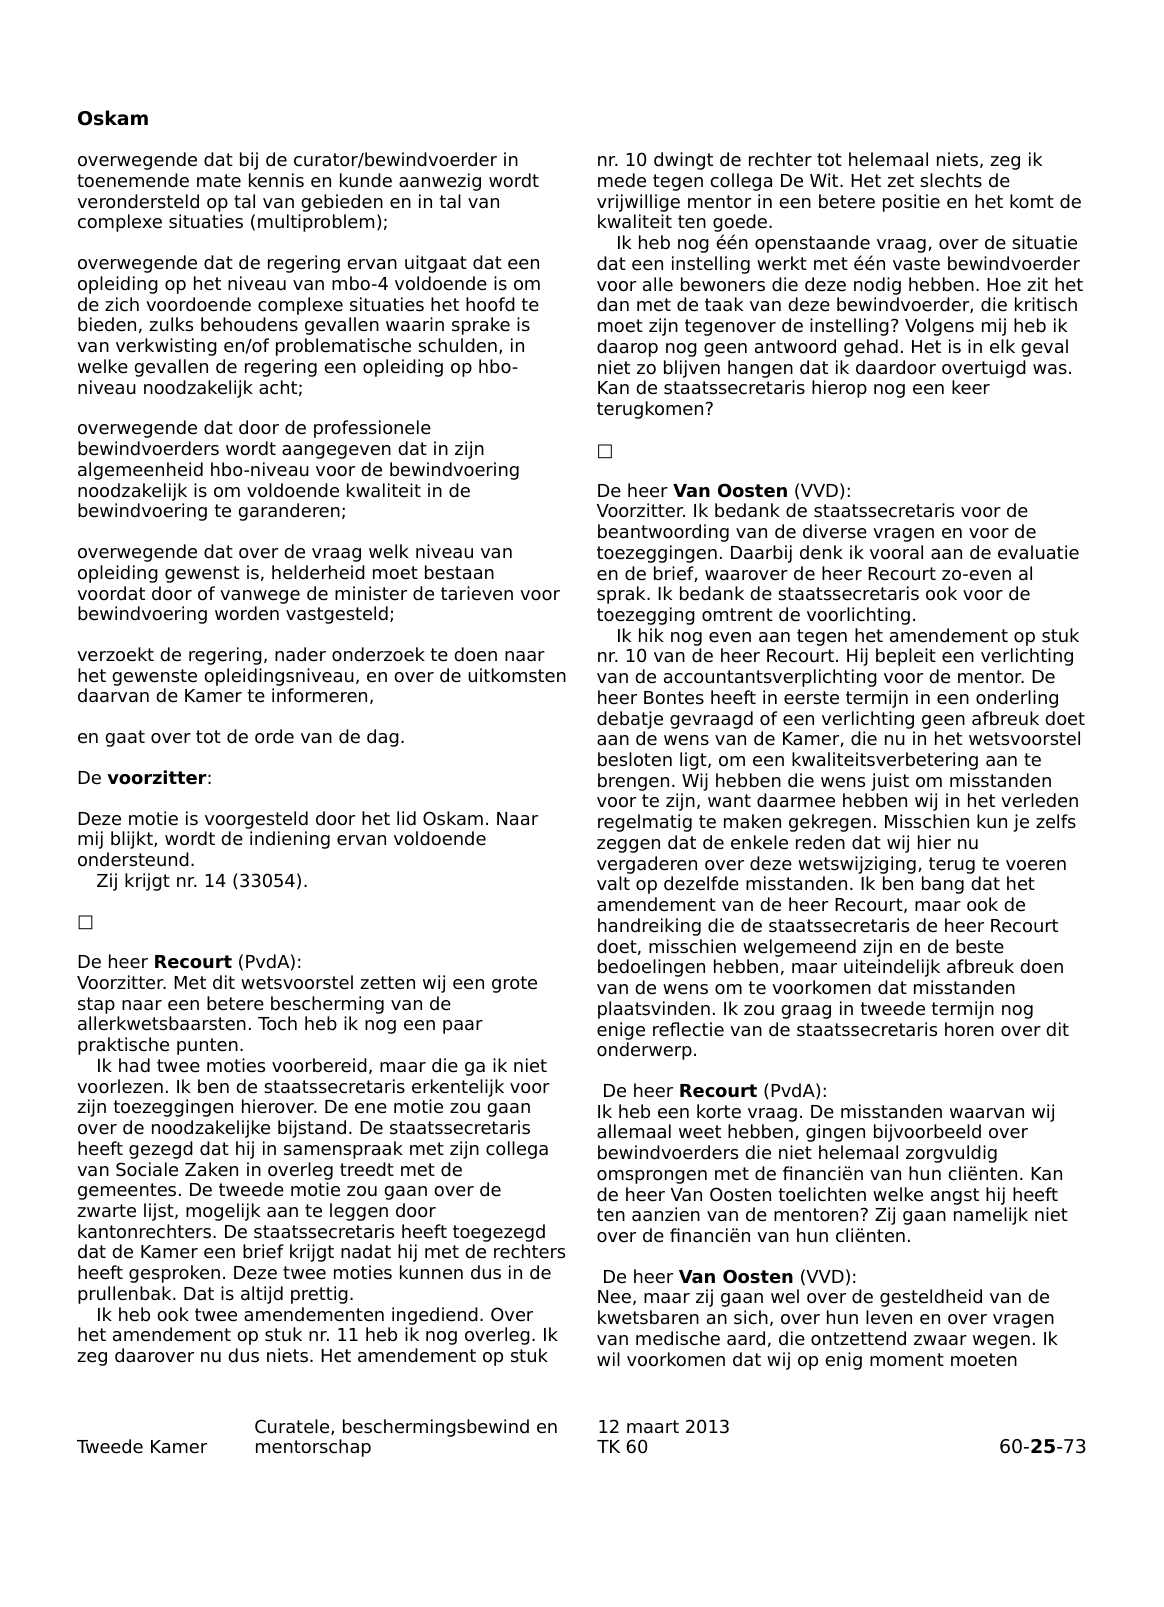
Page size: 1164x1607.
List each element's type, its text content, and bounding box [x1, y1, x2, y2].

text Nee, maar zij gaan wel over de gesteldheid van de kwetsbaren an sich, over hun leven en over vragen van medische aard, die ontzettend zwaar wegen. Ik wil voorkomen dat wij op enig moment moeten [596, 1287, 1087, 1370]
text De heer Van Oosten (VVD): [596, 480, 1087, 501]
text Voorzitter. Ik bedank de staatssecretaris voor de beantwoording van de diverse vragen en voor de toezeggingen. Daarbij denk ik vooral aan de evaluatie en de brief, waarover de heer Recourt zo-even al sprak. Ik bedank de staatssecretaris ook voor de toezegging omtrent de voorlichting. [596, 501, 1087, 626]
text □ [77, 911, 567, 932]
text De heer Van Oosten (VVD): [596, 1267, 1087, 1287]
text Zij krijgt nr. 14 (33054). [77, 871, 567, 891]
text overwegende dat door de professionele bewindvoerders wordt aangegeven dat in zijn algemeenheid hbo-niveau voor de bewindvoering noodzakelijk is om voldoende kwaliteit in de bewindvoering te garanderen; [77, 418, 567, 522]
text De voorzitter: [77, 768, 567, 788]
text Ik heb nog één openstaande vraag, over de situatie dat een instelling werkt met één vaste bewindvoerder voor alle bewoners die deze nodig hebben. Hoe zit het dan met de taak van deze bewindvoerder, die kritisch moet zijn tegenover de instelling? Volgens mij heb ik daarop nog geen antwoord gehad. Het is in elk geval niet zo blijven hangen dat ik daardoor overtuigd was. Kan de staatssecretaris hierop nog een keer terugkomen? [596, 233, 1087, 420]
text De heer Recourt (PvdA): [596, 1081, 1087, 1102]
text Ik heb een korte vraag. De misstanden waarvan wij allemaal weet hebben, gingen bijvoorbeeld over bewindvoerders die niet helemaal zorgvuldig omsprongen met de financiën van hun cliënten. Kan de heer Van Oosten toelichten welke angst hij heeft ten aanzien van de mentoren? Zij gaan namelijk niet over de financiën van hun cliënten. [596, 1102, 1087, 1247]
text verzoekt de regering, nader onderzoek te doen naar het gewenste opleidingsniveau, en over de uitkomsten daarvan de Kamer te informeren, [77, 645, 567, 707]
text Ik hik nog even aan tegen het amendement op stuk nr. 10 van de heer Recourt. Hij bepleit een verlichting van de accountantsverplichting voor de mentor. De heer Bontes heeft in eerste termijn in een onderling debatje gevraagd of een verlichting geen afbreuk doet aan de wens van de Kamer, die nu in het wetsvoorstel besloten ligt, om een kwaliteitsverbetering aan te brengen. Wij hebben die wens juist om misstanden voor te zijn, want daarmee hebben wij in het verleden regelmatig te maken gekregen. Misschien kun je zelfs zeggen dat de enkele reden dat wij hier nu vergaderen over deze wetswijziging, terug te voeren valt op dezelfde misstanden. Ik ben bang dat het amendement van de heer Recourt, maar ook de handreiking die de staatssecretaris de heer Recourt doet, misschien welgemeend zijn en de beste bedoelingen hebben, maar uiteindelijk afbreuk doen van de wens om te voorkomen dat misstanden plaatsvinden. Ik zou graag in tweede termijn nog enige reflectie van de staatssecretaris horen over dit onderwerp. [596, 626, 1087, 1061]
text De heer Recourt (PvdA): [77, 952, 567, 973]
text nr. 10 dwingt de rechter tot helemaal niets, zeg ik mede tegen collega De Wit. Het zet slechts de vrijwillige mentor in een betere positie en het komt de kwaliteit ten goede. [596, 150, 1087, 233]
text overwegende dat over de vraag welk niveau van opleiding gewenst is, helderheid moet bestaan voordat door of vanwege de minister de tarieven voor bewindvoering worden vastgesteld; [77, 542, 567, 625]
text en gaat over tot de orde van de dag. [77, 727, 567, 748]
text Ik had twee moties voorbereid, maar die ga ik niet voorlezen. Ik ben de staatssecretaris erkentelijk voor zijn toezeggingen hierover. De ene motie zou gaan over de noodzakelijke bijstand. De staatssecretaris heeft gezegd dat hij in samenspraak met zijn collega van Sociale Zaken in overleg treedt met de gemeentes. De tweede motie zou gaan over de zwarte lijst, mogelijk aan te leggen door kantonrechters. De staatssecretaris heeft toegezegd dat de Kamer een brief krijgt nadat hij met de rechters heeft gesproken. Deze twee moties kunnen dus in de prullenbak. Dat is altijd prettig. [77, 1056, 567, 1304]
text Deze motie is voorgesteld door het lid Oskam. Naar mij blijkt, wordt de indiening ervan voldoende ondersteund. [77, 808, 567, 871]
text □ [596, 440, 1087, 460]
text overwegende dat bij de curator/bewindvoerder in toenemende mate kennis en kunde aanwezig wordt verondersteld op tal van gebieden en in tal van complexe situaties (multiproblem); [77, 150, 567, 233]
text Voorzitter. Met dit wetsvoorstel zetten wij een grote stap naar een betere bescherming van de allerkwetsbaarsten. Toch heb ik nog een paar praktische punten. [77, 973, 567, 1056]
text Ik heb ook twee amendementen ingediend. Over het amendement op stuk nr. 11 heb ik nog overleg. Ik zeg daarover nu dus niets. Het amendement op stuk [77, 1304, 567, 1367]
text overwegende dat de regering ervan uitgaat dat een opleiding op het niveau van mbo-4 voldoende is om de zich voordoende complexe situaties het hoofd te bieden, zulks behoudens gevallen waarin sprake is van verkwisting en/of problematische schulden, in welke gevallen de regering een opleiding op hbo-niveau noodzakelijk acht; [77, 253, 567, 398]
